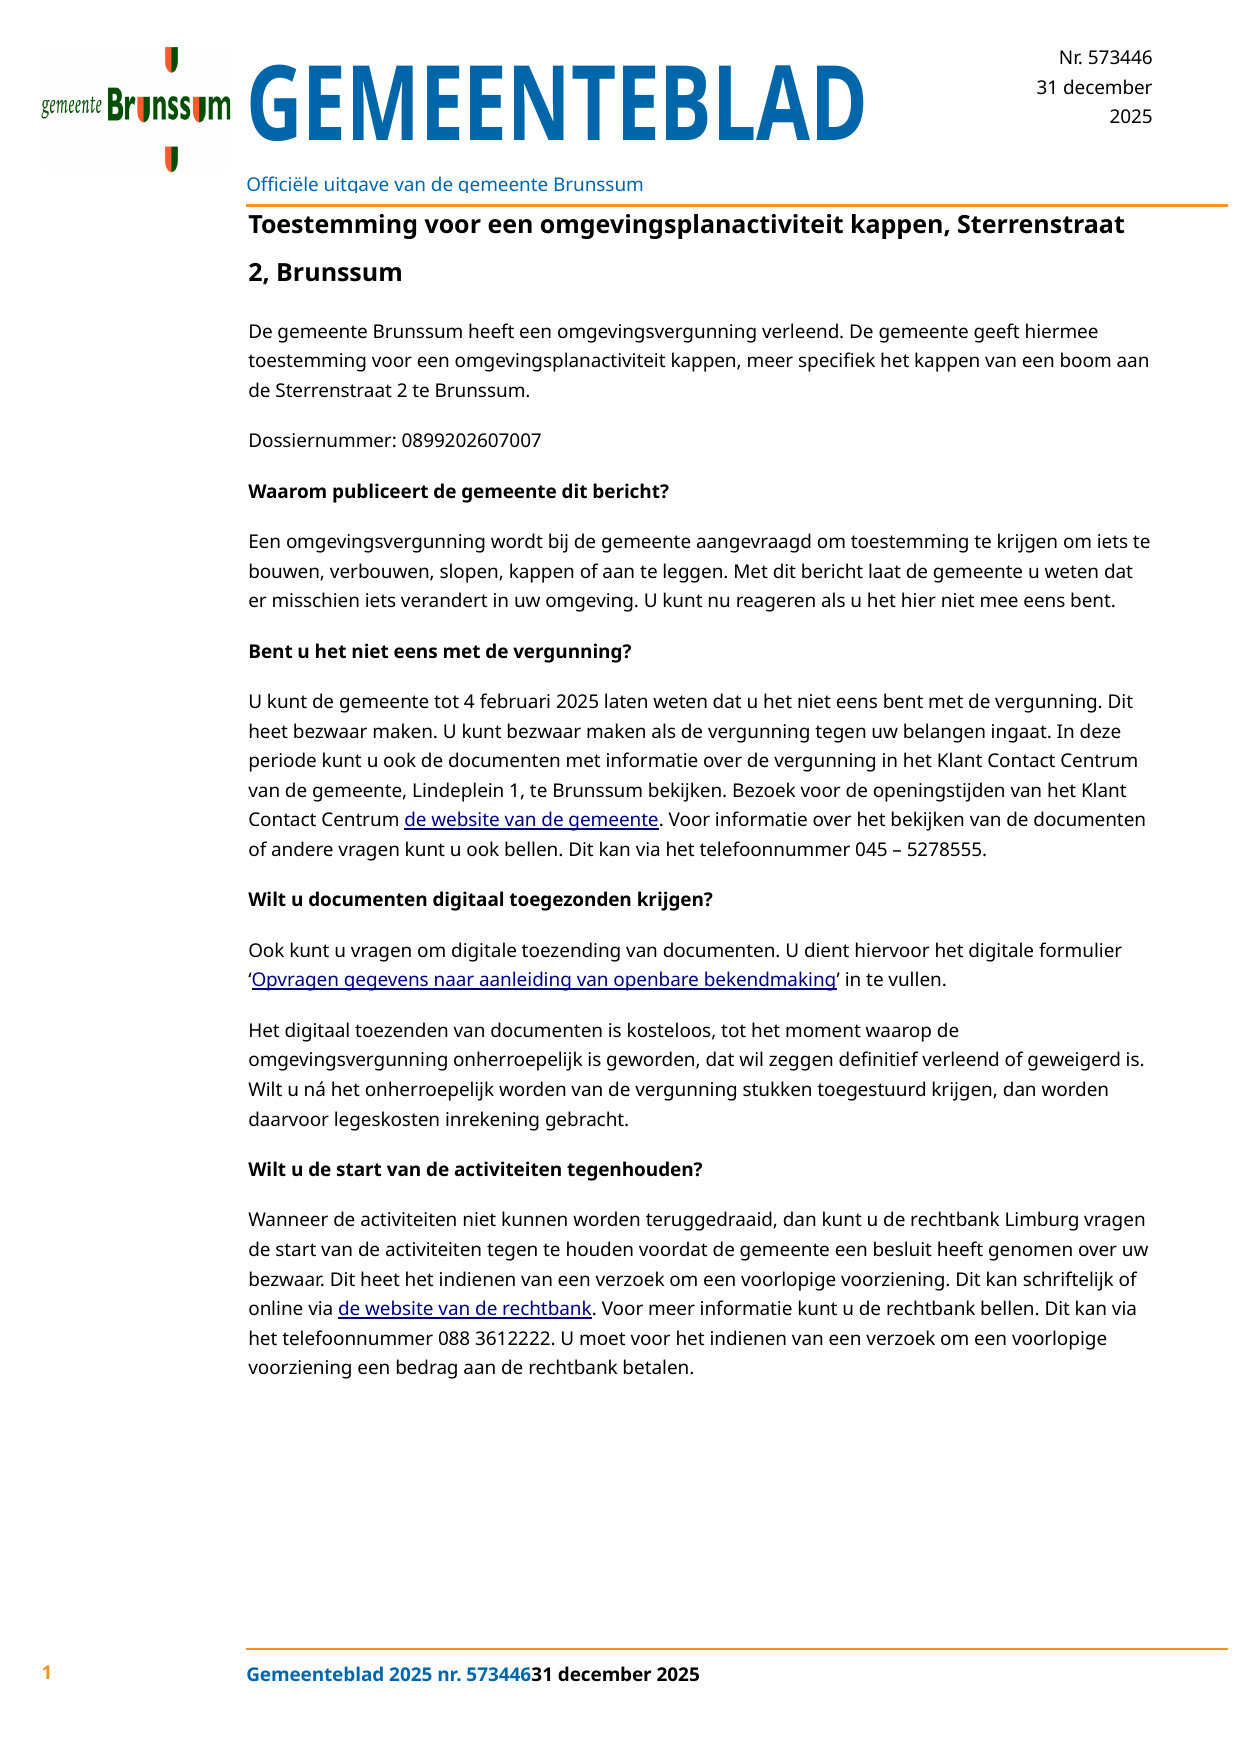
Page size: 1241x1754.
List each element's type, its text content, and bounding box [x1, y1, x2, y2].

text Toestemming voor een omgevingsplanactiviteit kappen, Sterrenstraat 2, Brunssum [248, 207, 1152, 288]
text Wilt u de start van de activiteiten tegenhouden? [248, 1156, 1152, 1182]
text U kunt de gemeente tot 4 februari 2025 laten weten dat u het niet eens bent met de vergunning. Dit heet bezwaar maken. U kunt bezwaar maken als de vergunning tegen uw belangen ingaat. In deze periode kunt u ook de documenten met informatie over de vergunning in het Klant Contact Centrum van de gemeente, Lindeplein 1, te Brunssum bekijken. Bezoek voor de openingstijden van het Klant Contact Centrum de website van de gemeente. Voor informatie over het bekijken van de documenten of andere vragen kunt u ook bellen. Dit kan via het telefoonnummer 045 – 5278555. [248, 688, 1152, 862]
picture [41, 47, 231, 172]
text Wilt u documenten digitaal toegezonden krijgen? [248, 887, 1152, 912]
text Ook kunt u vragen om digitale toezending van documenten. U dient hiervoor het digitale formulier ‘Opvragen gegevens naar aanleiding van openbare bekendmaking’ in te vullen. [248, 937, 1152, 992]
text Een omgevingsvergunning wordt bij de gemeente aangevraagd om toestemming te krijgen om iets te bouwen, verbouwen, slopen, kappen of aan te leggen. Met dit bericht laat de gemeente u weten dat er misschien iets verandert in uw omgeving. U kunt nu reageren als u het hier niet mee eens bent. [248, 528, 1152, 613]
text De gemeente Brunssum heeft een omgevingsvergunning verleend. De gemeente geeft hiermee toestemming voor een omgevingsplanactiviteit kappen, meer specifiek het kappen van een boom aan de Sterrenstraat 2 te Brunssum. [248, 318, 1152, 403]
text Bent u het niet eens met de vergunning? [248, 638, 1152, 664]
text Waarom publiceert de gemeente dit bericht? [248, 478, 1152, 504]
text Het digitaal toezenden van documenten is kosteloos, tot het moment waarop de omgevingsvergunning onherroepelijk is geworden, dat wil zeggen definitief verleend of geweigerd is. Wilt u ná het onherroepelijk worden van de vergunning stukken toegestuurd krijgen, dan worden daarvoor legeskosten inrekening gebracht. [248, 1017, 1152, 1132]
text Wanneer de activiteiten niet kunnen worden teruggedraaid, dan kunt u de rechtbank Limburg vragen de start van de activiteiten tegen te houden voordat de gemeente een besluit heeft genomen over uw bezwaar. Dit heet het indienen van een verzoek om een voorlopige voorziening. Dit kan schriftelijk of online via de website van de rechtbank. Voor meer informatie kunt u de rechtbank bellen. Dit kan via het telefoonnummer 088 3612222. U moet voor het indienen van een verzoek om een voorlopige voorziening een bedrag aan de rechtbank betalen. [248, 1207, 1152, 1380]
text Dossiernummer: 0899202607007 [248, 427, 1152, 453]
